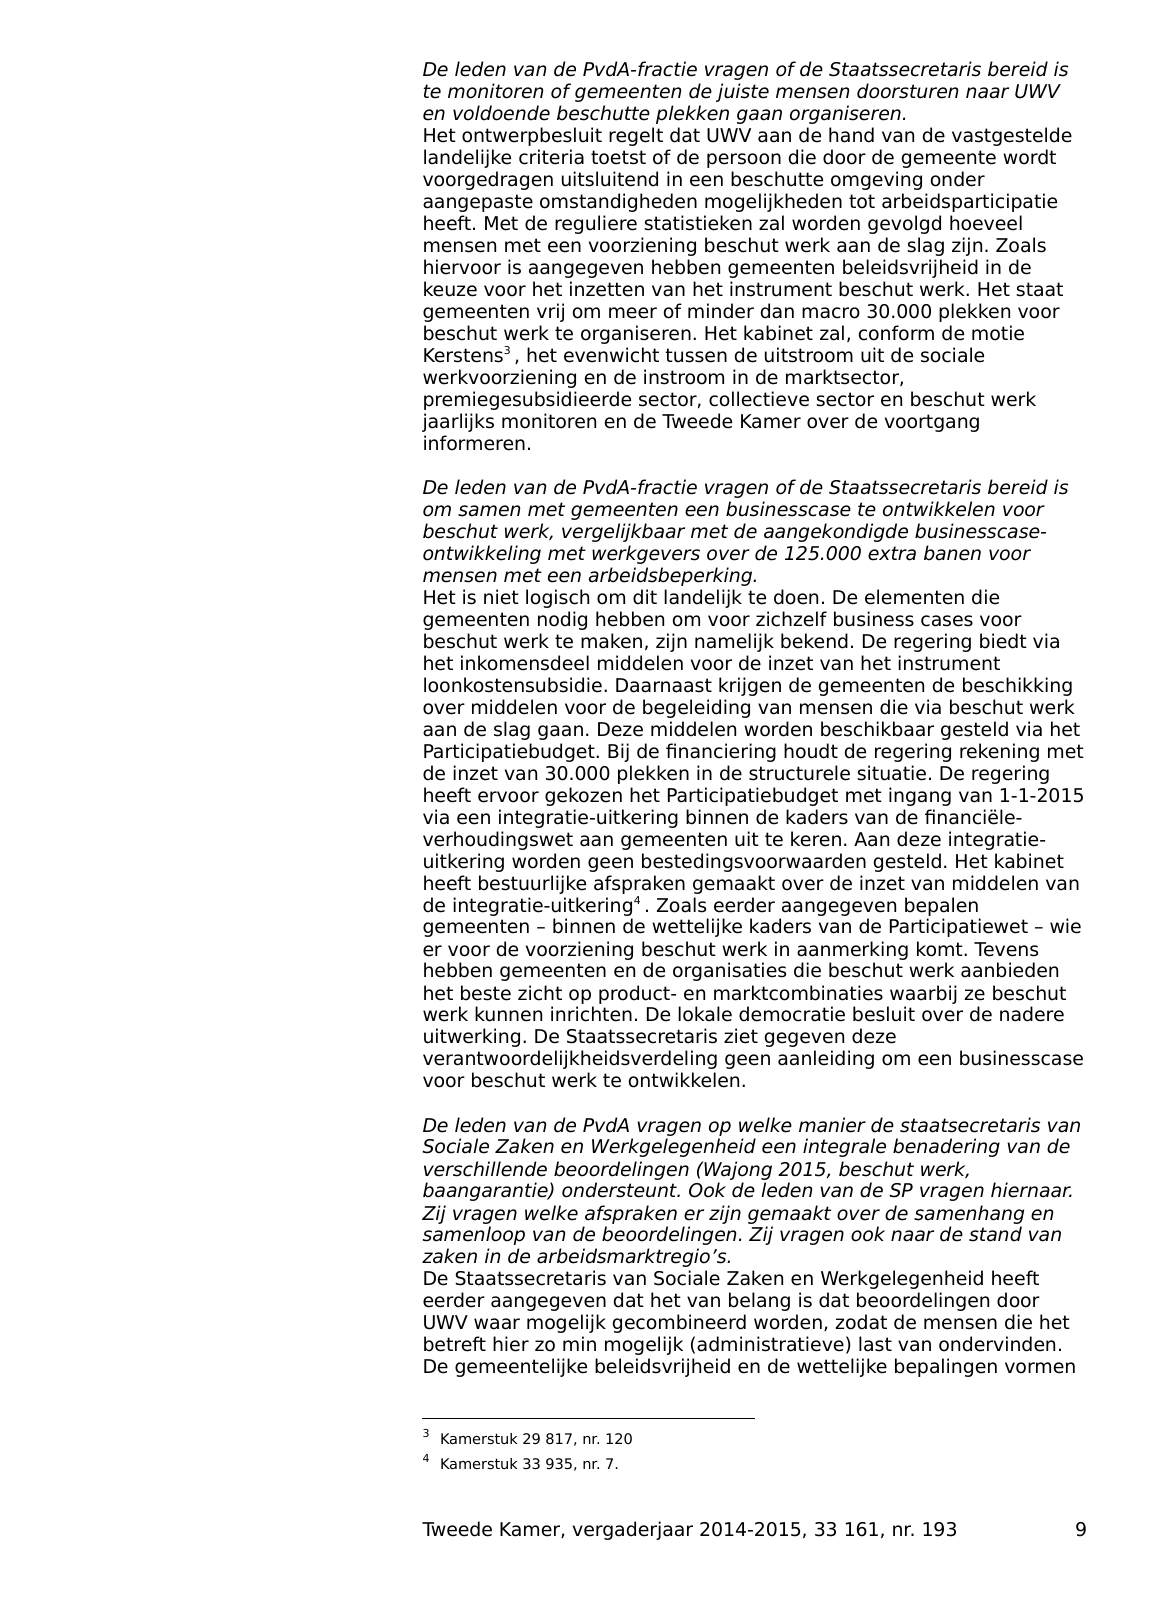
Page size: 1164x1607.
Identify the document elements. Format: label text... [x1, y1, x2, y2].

text Het ontwerpbesluit regelt dat UWV aan de hand van de vastgestelde landelijke criteria toetst of de persoon die door de gemeente wordt voorgedragen uitsluitend in een beschutte omgeving onder aangepaste omstandigheden mogelijkheden tot arbeidsparticipatie heeft. Met de reguliere statistieken zal worden gevolgd hoeveel mensen met een voorziening beschut werk aan de slag zijn. Zoals hiervoor is aangegeven hebben gemeenten beleidsvrijheid in de keuze voor het inzetten van het instrument beschut werk. Het staat gemeenten vrij om meer of minder dan macro 30.000 plekken voor beschut werk te organiseren. Het kabinet zal, conform de motie Kerstens, het evenwicht tussen de uitstroom uit de sociale werkvoorziening en de instroom in de marktsector, premiegesubsidieerde sector, collectieve sector en beschut werk jaarlijks monitoren en de Tweede Kamer over de voortgang informeren. [422, 125, 1087, 455]
text Kamerstuk 29 817, nr. 120 [422, 1427, 1087, 1449]
text De leden van de PvdA vragen op welke manier de staatsecretaris van Sociale Zaken en Werkgelegenheid een integrale benadering van de verschillende beoordelingen (Wajong 2015, beschut werk, baangarantie) ondersteunt. Ook de leden van de SP vragen hiernaar. Zij vragen welke afspraken er zijn gemaakt over de samenhang en samenloop van de beoordelingen. Zij vragen ook naar de stand van zaken in de arbeidsmarktregio’s. [422, 1114, 1087, 1268]
text De leden van de PvdA-fractie vragen of de Staatssecretaris bereid is te monitoren of gemeenten de juiste mensen doorsturen naar UWV en voldoende beschutte plekken gaan organiseren. [422, 59, 1087, 125]
text De leden van de PvdA-fractie vragen of de Staatssecretaris bereid is om samen met gemeenten een businesscase te ontwikkelen voor beschut werk, vergelijkbaar met de aangekondigde businesscase-ontwikkeling met werkgevers over de 125.000 extra banen voor mensen met een arbeidsbeperking. [422, 477, 1087, 587]
text De Staatssecretaris van Sociale Zaken en Werkgelegenheid heeft eerder aangegeven dat het van belang is dat beoordelingen door UWV waar mogelijk gecombineerd worden, zodat de mensen die het betreft hier zo min mogelijk (administratieve) last van ondervinden. De gemeentelijke beleidsvrijheid en de wettelijke bepalingen vormen [422, 1268, 1087, 1378]
text Kamerstuk 33 935, nr. 7. [422, 1452, 1087, 1474]
text Het is niet logisch om dit landelijk te doen. De elementen die gemeenten nodig hebben om voor zichzelf business cases voor beschut werk te maken, zijn namelijk bekend. De regering biedt via het inkomensdeel middelen voor de inzet van het instrument loonkostensubsidie. Daarnaast krijgen de gemeenten de beschikking over middelen voor de begeleiding van mensen die via beschut werk aan de slag gaan. Deze middelen worden beschikbaar gesteld via het Participatiebudget. Bij de financiering houdt de regering rekening met de inzet van 30.000 plekken in de structurele situatie. De regering heeft ervoor gekozen het Participatiebudget met ingang van 1-1-2015 via een integratie-uitkering binnen de kaders van de financiële-verhoudingswet aan gemeenten uit te keren. Aan deze integratie-uitkering worden geen bestedingsvoorwaarden gesteld. Het kabinet heeft bestuurlijke afspraken gemaakt over de inzet van middelen van de integratie-uitkering. Zoals eerder aangegeven bepalen gemeenten – binnen de wettelijke kaders van de Participatiewet – wie er voor de voorziening beschut werk in aanmerking komt. Tevens hebben gemeenten en de organisaties die beschut werk aanbieden het beste zicht op product- en marktcombinaties waarbij ze beschut werk kunnen inrichten. De lokale democratie besluit over de nadere uitwerking. De Staatssecretaris ziet gegeven deze verantwoordelijkheidsverdeling geen aanleiding om een businesscase voor beschut werk te ontwikkelen. [422, 587, 1087, 1092]
